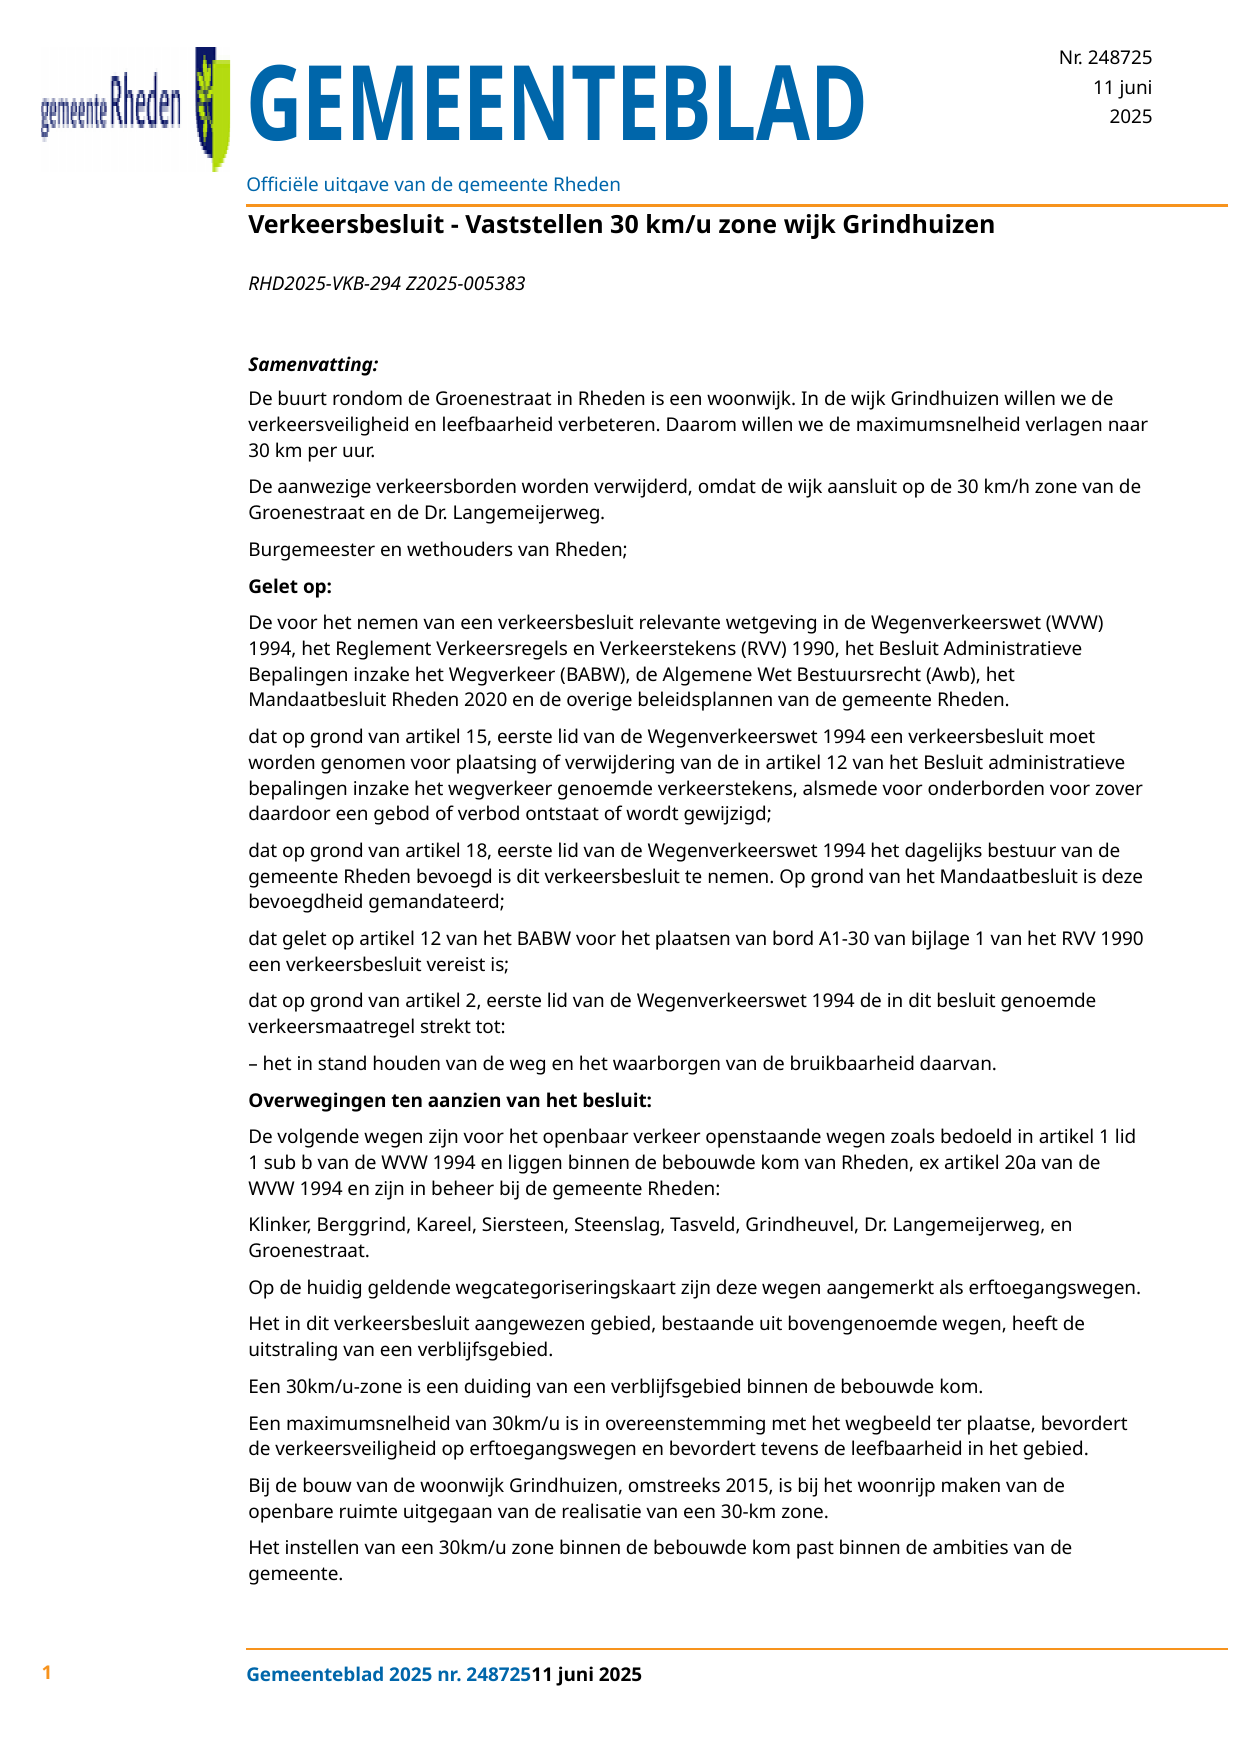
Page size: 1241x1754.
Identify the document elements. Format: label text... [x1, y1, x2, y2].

picture [41, 47, 231, 172]
text De buurt rondom de Groenestraat in Rheden is een woonwijk. In de wijk Grindhuizen willen we de verkeersveiligheid en leefbaarheid verbeteren. Daarom willen we de maximumsnelheid verlagen naar 30 km per uur. [248, 386, 1152, 463]
text dat op grond van artikel 18, eerste lid van de Wegenverkeerswet 1994 het dagelijks bestuur van de gemeente Rheden bevoegd is dit verkeersbesluit te nemen. Op grond van het Mandaatbesluit is deze bevoegdheid gemandateerd; [248, 837, 1152, 914]
text Bij de bouw van de woonwijk Grindhuizen, omstreeks 2015, is bij het woonrijp maken van de openbare ruimte uitgegaan van de realisatie van een 30-km zone. [248, 1472, 1152, 1523]
text Verkeersbesluit - Vaststellen 30 km/u zone wijk Grindhuizen [248, 207, 1152, 241]
text Een maximumsnelheid van 30km/u is in overeenstemming met het wegbeeld ter plaatse, bevordert de verkeersveiligheid op erftoegangswegen en bevordert tevens de leefbaarheid in het gebied. [248, 1410, 1152, 1461]
text dat op grond van artikel 2, eerste lid van de Wegenverkeerswet 1994 de in dit besluit genoemde verkeersmaatregel strekt tot: [248, 988, 1152, 1039]
text – het in stand houden van de weg en het waarborgen van de bruikbaarheid daarvan. [248, 1050, 1152, 1076]
text De volgende wegen zijn voor het openbaar verkeer openstaande wegen zoals bedoeld in artikel 1 lid 1 sub b van de WVW 1994 en liggen binnen de bebouwde kom van Rheden, ex artikel 20a van de WVW 1994 en zijn in beheer bij de gemeente Rheden: [248, 1123, 1152, 1201]
text Burgemeester en wethouders van Rheden; [248, 536, 1152, 562]
text Overwegingen ten aanzien van het besluit: [248, 1087, 1152, 1112]
text Op de huidig geldende wegcategoriseringskaart zijn deze wegen aangemerkt als erftoegangswegen. [248, 1274, 1152, 1300]
text Het in dit verkeersbesluit aangewezen gebied, bestaande uit bovengenoemde wegen, heeft de uitstraling van een verblijfsgebied. [248, 1311, 1152, 1362]
text Het instellen van een 30km/u zone binnen de bebouwde kom past binnen de ambities van de gemeente. [248, 1534, 1152, 1586]
text dat gelet op artikel 12 van het BABW voor het plaatsen van bord A1-30 van bijlage 1 van het RVV 1990 een verkeersbesluit vereist is; [248, 925, 1152, 977]
text Klinker, Berggrind, Kareel, Siersteen, Steenslag, Tasveld, Grindheuvel, Dr. Langemeijerweg, en Groenestraat. [248, 1212, 1152, 1263]
text De aanwezige verkeersborden worden verwijderd, omdat de wijk aansluit op de 30 km/h zone van de Groenestraat en de Dr. Langemeijerweg. [248, 474, 1152, 525]
text dat op grond van artikel 15, eerste lid van de Wegenverkeerswet 1994 een verkeersbesluit moet worden genomen voor plaatsing of verwijdering van de in artikel 12 van het Besluit administratieve bepalingen inzake het wegverkeer genoemde verkeerstekens, alsmede voor onderborden voor zover daardoor een gebod of verbod ontstaat of wordt gewijzigd; [248, 723, 1152, 826]
text Samenvatting: [248, 352, 1152, 377]
text Een 30km/u-zone is een duiding van een verblijfsgebied binnen de bebouwde kom. [248, 1373, 1152, 1399]
text RHD2025-VKB-294 Z2025-005383 [248, 270, 1152, 296]
text De voor het nemen van een verkeersbesluit relevante wetgeving in de Wegenverkeerswet (WVW) 1994, het Reglement Verkeersregels en Verkeerstekens (RVV) 1990, het Besluit Administratieve Bepalingen inzake het Wegverkeer (BABW), de Algemene Wet Bestuursrecht (Awb), het Mandaatbesluit Rheden 2020 en de overige beleidsplannen van de gemeente Rheden. [248, 609, 1152, 712]
text Gelet op: [248, 573, 1152, 598]
